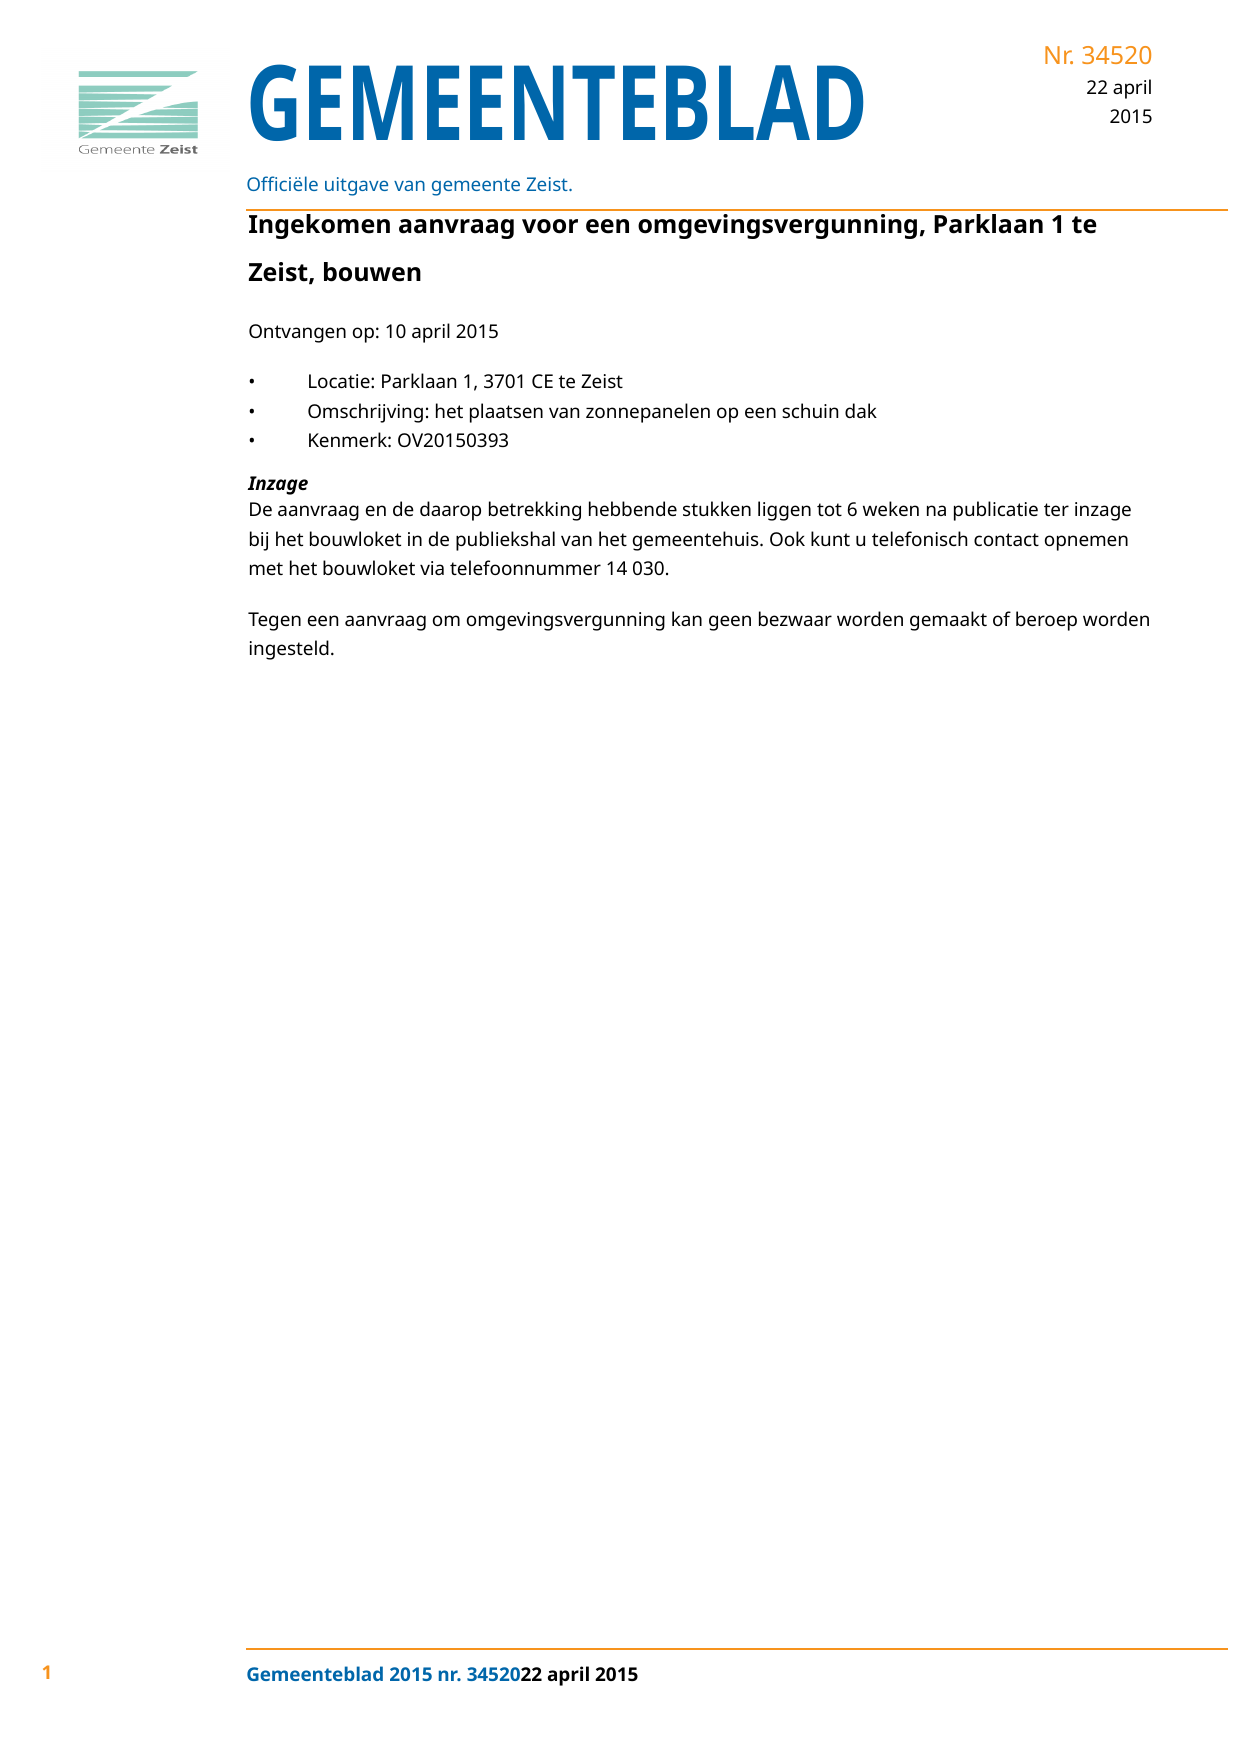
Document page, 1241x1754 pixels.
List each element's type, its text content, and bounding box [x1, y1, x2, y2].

text Ingekomen aanvraag voor een omgevingsvergunning, Parklaan 1 te Zeist, bouwen [248, 211, 1152, 288]
list Omschrijving: het plaatsen van zonnepanelen op een schuin dak [248, 398, 1152, 424]
text Ontvangen op: 10 april 2015 [248, 318, 1152, 344]
picture [41, 47, 231, 172]
text De aanvraag en de daarop betrekking hebbende stukken liggen tot 6 weken na publicatie ter inzage bij het bouwloket in de publiekshal van het gemeentehuis. Ook kunt u telefonisch contact opnemen met het bouwloket via telefoonnummer 14 030. [248, 496, 1152, 581]
text Tegen een aanvraag om omgevingsvergunning kan geen bezwaar worden gemaakt of beroep worden ingesteld. [248, 606, 1152, 661]
list Kenmerk: OV20150393 [248, 427, 1152, 453]
list Locatie: Parklaan 1, 3701 CE te Zeist [248, 368, 1152, 394]
text Inzage [248, 471, 1152, 496]
